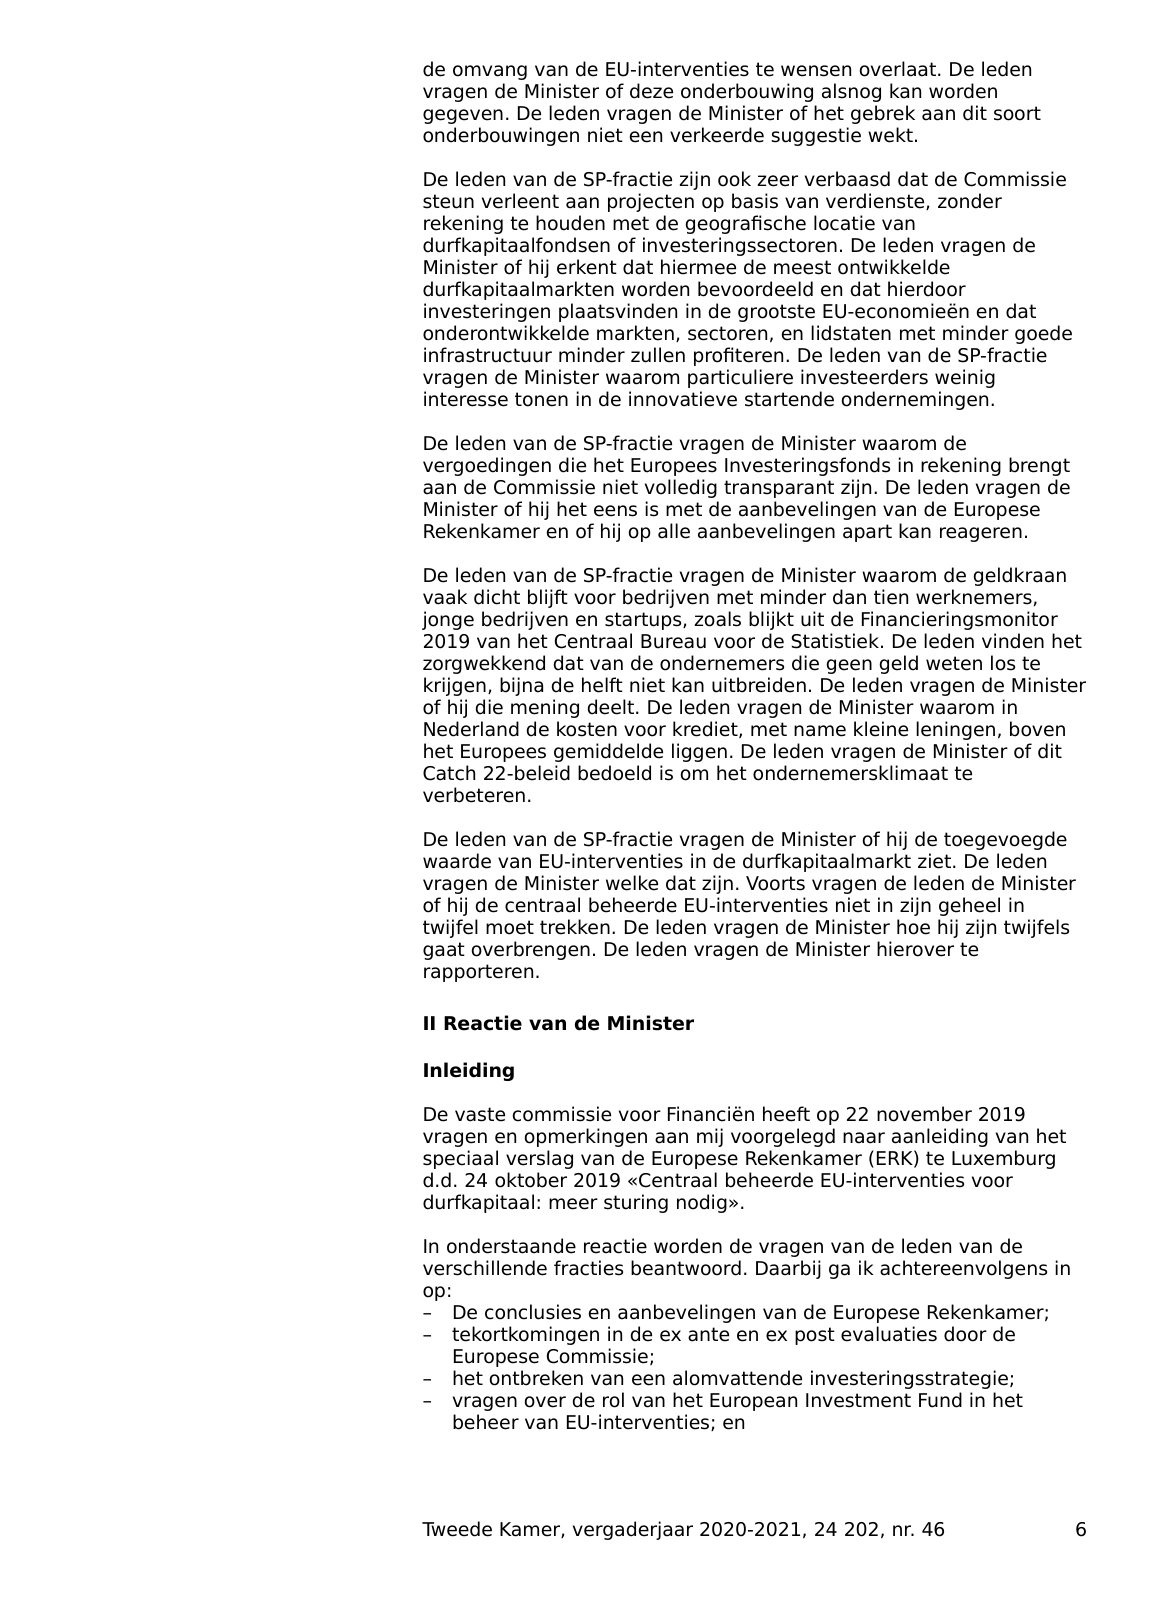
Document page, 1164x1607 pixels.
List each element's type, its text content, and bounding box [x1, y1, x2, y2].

text de omvang van de EU-interventies te wensen overlaat. De leden vragen de Minister of deze onderbouwing alsnog kan worden gegeven. De leden vragen de Minister of het gebrek aan dit soort onderbouwingen niet een verkeerde suggestie wekt. [422, 59, 1087, 147]
text – het ontbreken van een alomvattende investeringsstrategie; [422, 1368, 1087, 1390]
text De leden van de SP-fractie vragen de Minister of hij de toegevoegde waarde van EU-interventies in de durfkapitaalmarkt ziet. De leden vragen de Minister welke dat zijn. Voorts vragen de leden de Minister of hij de centraal beheerde EU-interventies niet in zijn geheel in twijfel moet trekken. De leden vragen de Minister hoe hij zijn twijfels gaat overbrengen. De leden vragen de Minister hierover te rapporteren. [422, 829, 1087, 983]
text De vaste commissie voor Financiën heeft op 22 november 2019 vragen en opmerkingen aan mij voorgelegd naar aanleiding van het speciaal verslag van de Europese Rekenkamer (ERK) te Luxemburg d.d. 24 oktober 2019 «Centraal beheerde EU-interventies voor durfkapitaal: meer sturing nodig». [422, 1104, 1087, 1214]
text – De conclusies en aanbevelingen van de Europese Rekenkamer; [422, 1302, 1087, 1324]
text In onderstaande reactie worden de vragen van de leden van de verschillende fracties beantwoord. Daarbij ga ik achtereenvolgens in op: [422, 1236, 1087, 1302]
subtitle Inleiding [422, 1060, 1087, 1082]
text – tekortkomingen in de ex ante en ex post evaluaties door de Europese Commissie; [422, 1324, 1087, 1368]
text – vragen over de rol van het European Investment Fund in het beheer van EU-interventies; en [422, 1390, 1087, 1434]
text De leden van de SP-fractie vragen de Minister waarom de vergoedingen die het Europees Investeringsfonds in rekening brengt aan de Commissie niet volledig transparant zijn. De leden vragen de Minister of hij het eens is met de aanbevelingen van de Europese Rekenkamer en of hij op alle aanbevelingen apart kan reageren. [422, 433, 1087, 543]
text De leden van de SP-fractie zijn ook zeer verbaasd dat de Commissie steun verleent aan projecten op basis van verdienste, zonder rekening te houden met de geografische locatie van durfkapitaalfondsen of investeringssectoren. De leden vragen de Minister of hij erkent dat hiermee de meest ontwikkelde durfkapitaalmarkten worden bevoordeeld en dat hierdoor investeringen plaatsvinden in de grootste EU-economieën en dat onderontwikkelde markten, sectoren, en lidstaten met minder goede infrastructuur minder zullen profiteren. De leden van de SP-fractie vragen de Minister waarom particuliere investeerders weinig interesse tonen in de innovatieve startende ondernemingen. [422, 169, 1087, 411]
subtitle II Reactie van de Minister [422, 1013, 1087, 1035]
text De leden van de SP-fractie vragen de Minister waarom de geldkraan vaak dicht blijft voor bedrijven met minder dan tien werknemers, jonge bedrijven en startups, zoals blijkt uit de Financieringsmonitor 2019 van het Centraal Bureau voor de Statistiek. De leden vinden het zorgwekkend dat van de ondernemers die geen geld weten los te krijgen, bijna de helft niet kan uitbreiden. De leden vragen de Minister of hij die mening deelt. De leden vragen de Minister waarom in Nederland de kosten voor krediet, met name kleine leningen, boven het Europees gemiddelde liggen. De leden vragen de Minister of dit Catch 22-beleid bedoeld is om het ondernemersklimaat te verbeteren. [422, 565, 1087, 807]
